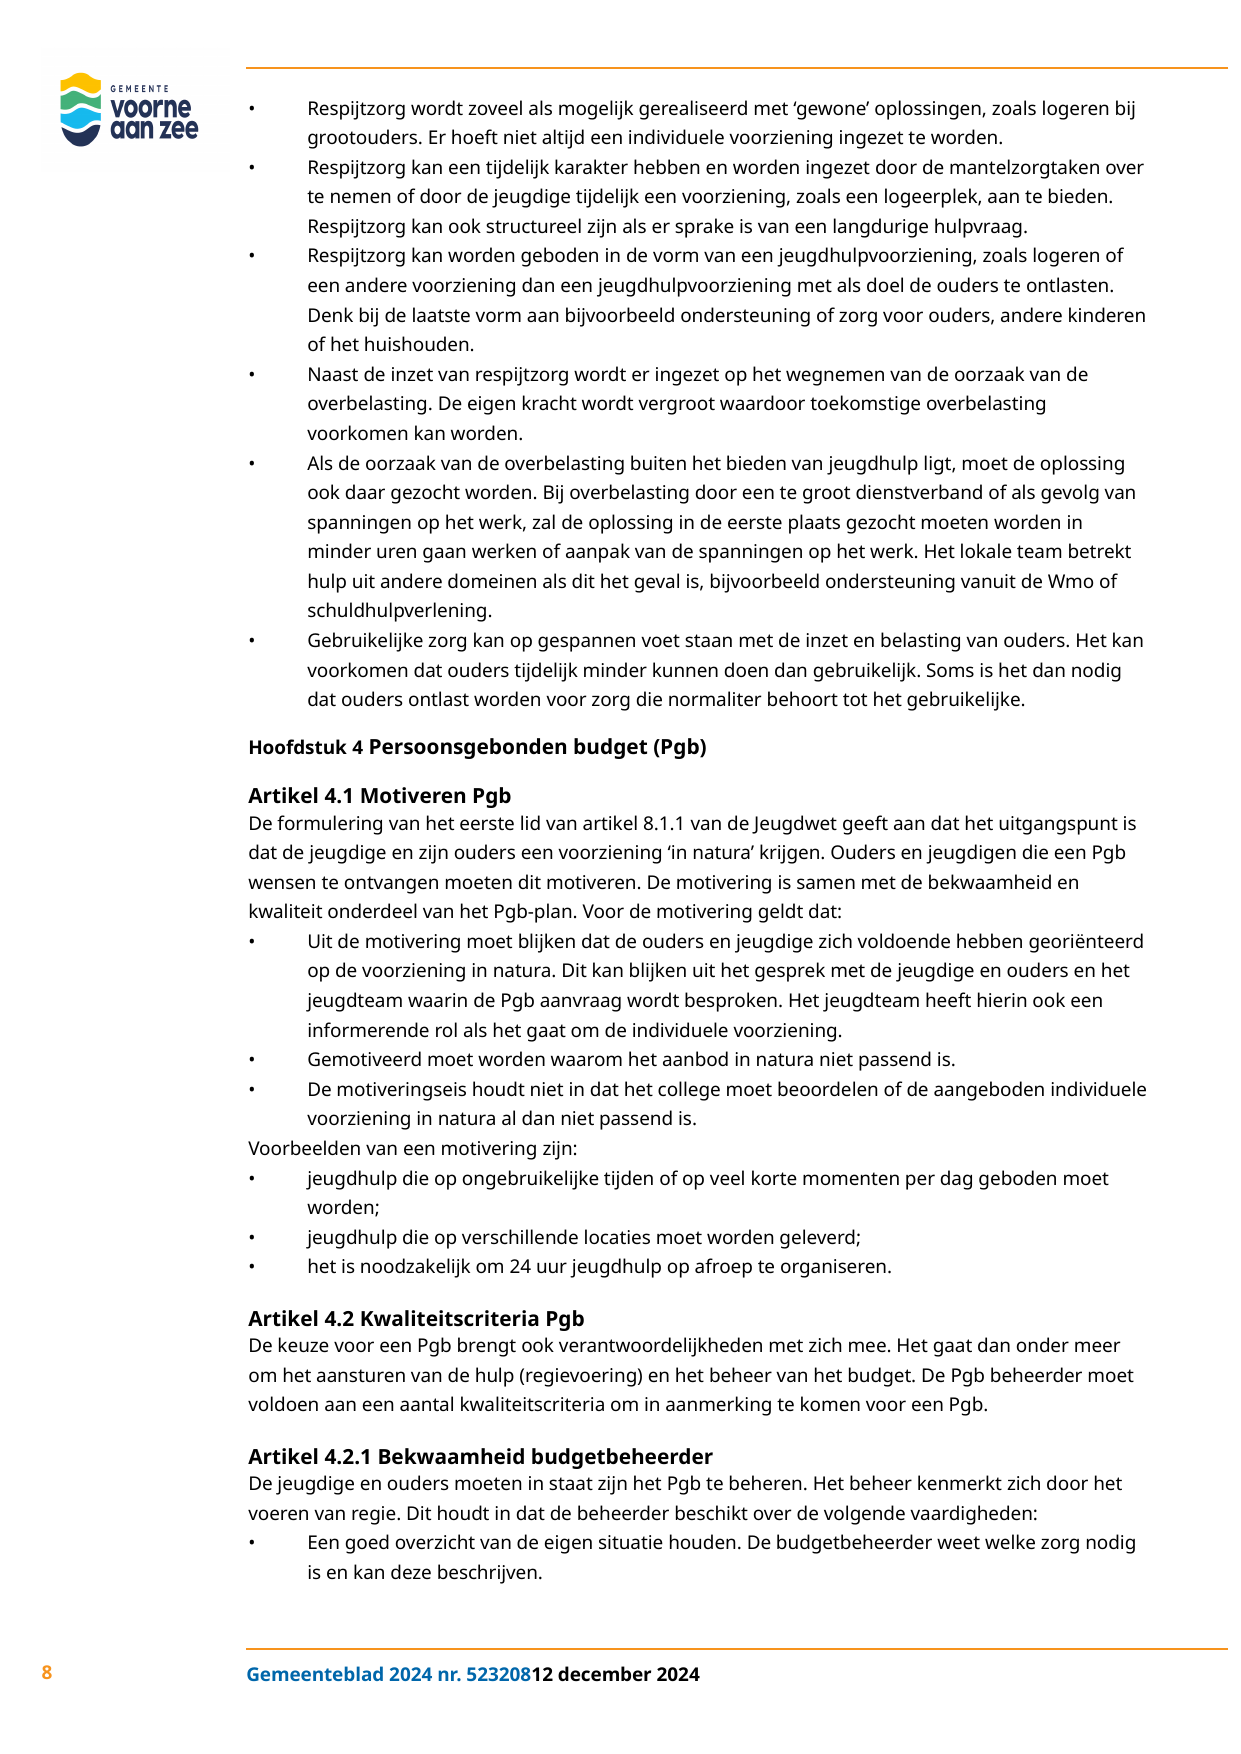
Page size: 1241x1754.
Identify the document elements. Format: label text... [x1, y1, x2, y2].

text De keuze voor een Pgb brengt ook verantwoordelijkheden met zich mee. Het gaat dan onder meer om het aansturen van de hulp (regievoering) en het beheer van het budget. De Pgb beheerder moet voldoen aan een aantal kwaliteitscriteria om in aanmerking te komen voor een Pgb. [248, 1332, 1152, 1417]
text De jeugdige en ouders moeten in staat zijn het Pgb te beheren. Het beheer kenmerkt zich door het voeren van regie. Dit houdt in dat de beheerder beschikt over de volgende vaardigheden: [248, 1470, 1152, 1526]
list Naast de inzet van respijtzorg wordt er ingezet op het wegnemen van de oorzaak van de overbelasting. De eigen kracht wordt vergroot waardoor toekomstige overbelasting voorkomen kan worden. [248, 361, 1152, 446]
list Respijtzorg kan worden geboden in de vorm van een jeugdhulpvoorziening, zoals logeren of een andere voorziening dan een jeugdhulpvoorziening met als doel de ouders te ontlasten. Denk bij de laatste vorm aan bijvoorbeeld ondersteuning of zorg voor ouders, andere kinderen of het huishouden. [248, 243, 1152, 357]
list Uit de motivering moet blijken dat de ouders en jeugdige zich voldoende hebben georiënteerd op de voorziening in natura. Dit kan blijken uit het gesprek met de jeugdige en ouders en het jeugdteam waarin de Pgb aanvraag wordt besproken. Het jeugdteam heeft hierin ook een informerende rol als het gaat om de individuele voorziening. [248, 928, 1152, 1043]
text Artikel 4.2 Kwaliteitscriteria Pgb [248, 1304, 1152, 1332]
list Als de oorzaak van de overbelasting buiten het bieden van jeugdhulp ligt, moet de oplossing ook daar gezocht worden. Bij overbelasting door een te groot dienstverband of als gevolg van spanningen op het werk, zal de oplossing in de eerste plaats gezocht moeten worden in minder uren gaan werken of aanpak van de spanningen op het werk. Het lokale team betrekt hulp uit andere domeinen als dit het geval is, bijvoorbeeld ondersteuning vanuit de Wmo of schuldhulpverlening. [248, 450, 1152, 623]
list Een goed overzicht van de eigen situatie houden. De budgetbeheerder weet welke zorg nodig is en kan deze beschrijven. [248, 1529, 1152, 1585]
text Hoofdstuk 4 Persoonsgebonden budget (Pgb) [248, 732, 1152, 761]
list jeugdhulp die op ongebruikelijke tijden of op veel korte momenten per dag geboden moet worden; [248, 1165, 1152, 1220]
text Artikel 4.1 Motiveren Pgb [248, 781, 1152, 810]
list Respijtzorg wordt zoveel als mogelijk gerealiseerd met ‘gewone’ oplossingen, zoals logeren bij grootouders. Er hoeft niet altijd een individuele voorziening ingezet te worden. [248, 95, 1152, 150]
list Respijtzorg kan een tijdelijk karakter hebben en worden ingezet door de mantelzorgtaken over te nemen of door de jeugdige tijdelijk een voorziening, zoals een logeerplek, aan te bieden. Respijtzorg kan ook structureel zijn als er sprake is van een langdurige hulpvraag. [248, 154, 1152, 239]
text De formulering van het eerste lid van artikel 8.1.1 van de Jeugdwet geeft aan dat het uitgangspunt is dat de jeugdige en zijn ouders een voorziening ‘in natura’ krijgen. Ouders en jeugdigen die een Pgb wensen te ontvangen moeten dit motiveren. De motivering is samen met de bekwaamheid en kwaliteit onderdeel van het Pgb-plan. Voor de motivering geldt dat: [248, 810, 1152, 924]
picture [41, 47, 231, 172]
list Gebruikelijke zorg kan op gespannen voet staan met de inzet en belasting van ouders. Het kan voorkomen dat ouders tijdelijk minder kunnen doen dan gebruikelijk. Soms is het dan nodig dat ouders ontlast worden voor zorg die normaliter behoort tot het gebruikelijke. [248, 627, 1152, 712]
text Artikel 4.2.1 Bekwaamheid budgetbeheerder [248, 1442, 1152, 1470]
list jeugdhulp die op verschillende locaties moet worden geleverd; [248, 1224, 1152, 1250]
list Gemotiveerd moet worden waarom het aanbod in natura niet passend is. [248, 1046, 1152, 1072]
list De motiveringseis houdt niet in dat het college moet beoordelen of de aangeboden individuele voorziening in natura al dan niet passend is. [248, 1076, 1152, 1131]
text Voorbeelden van een motivering zijn: [248, 1135, 1152, 1161]
list het is noodzakelijk om 24 uur jeugdhulp op afroep te organiseren. [248, 1253, 1152, 1279]
